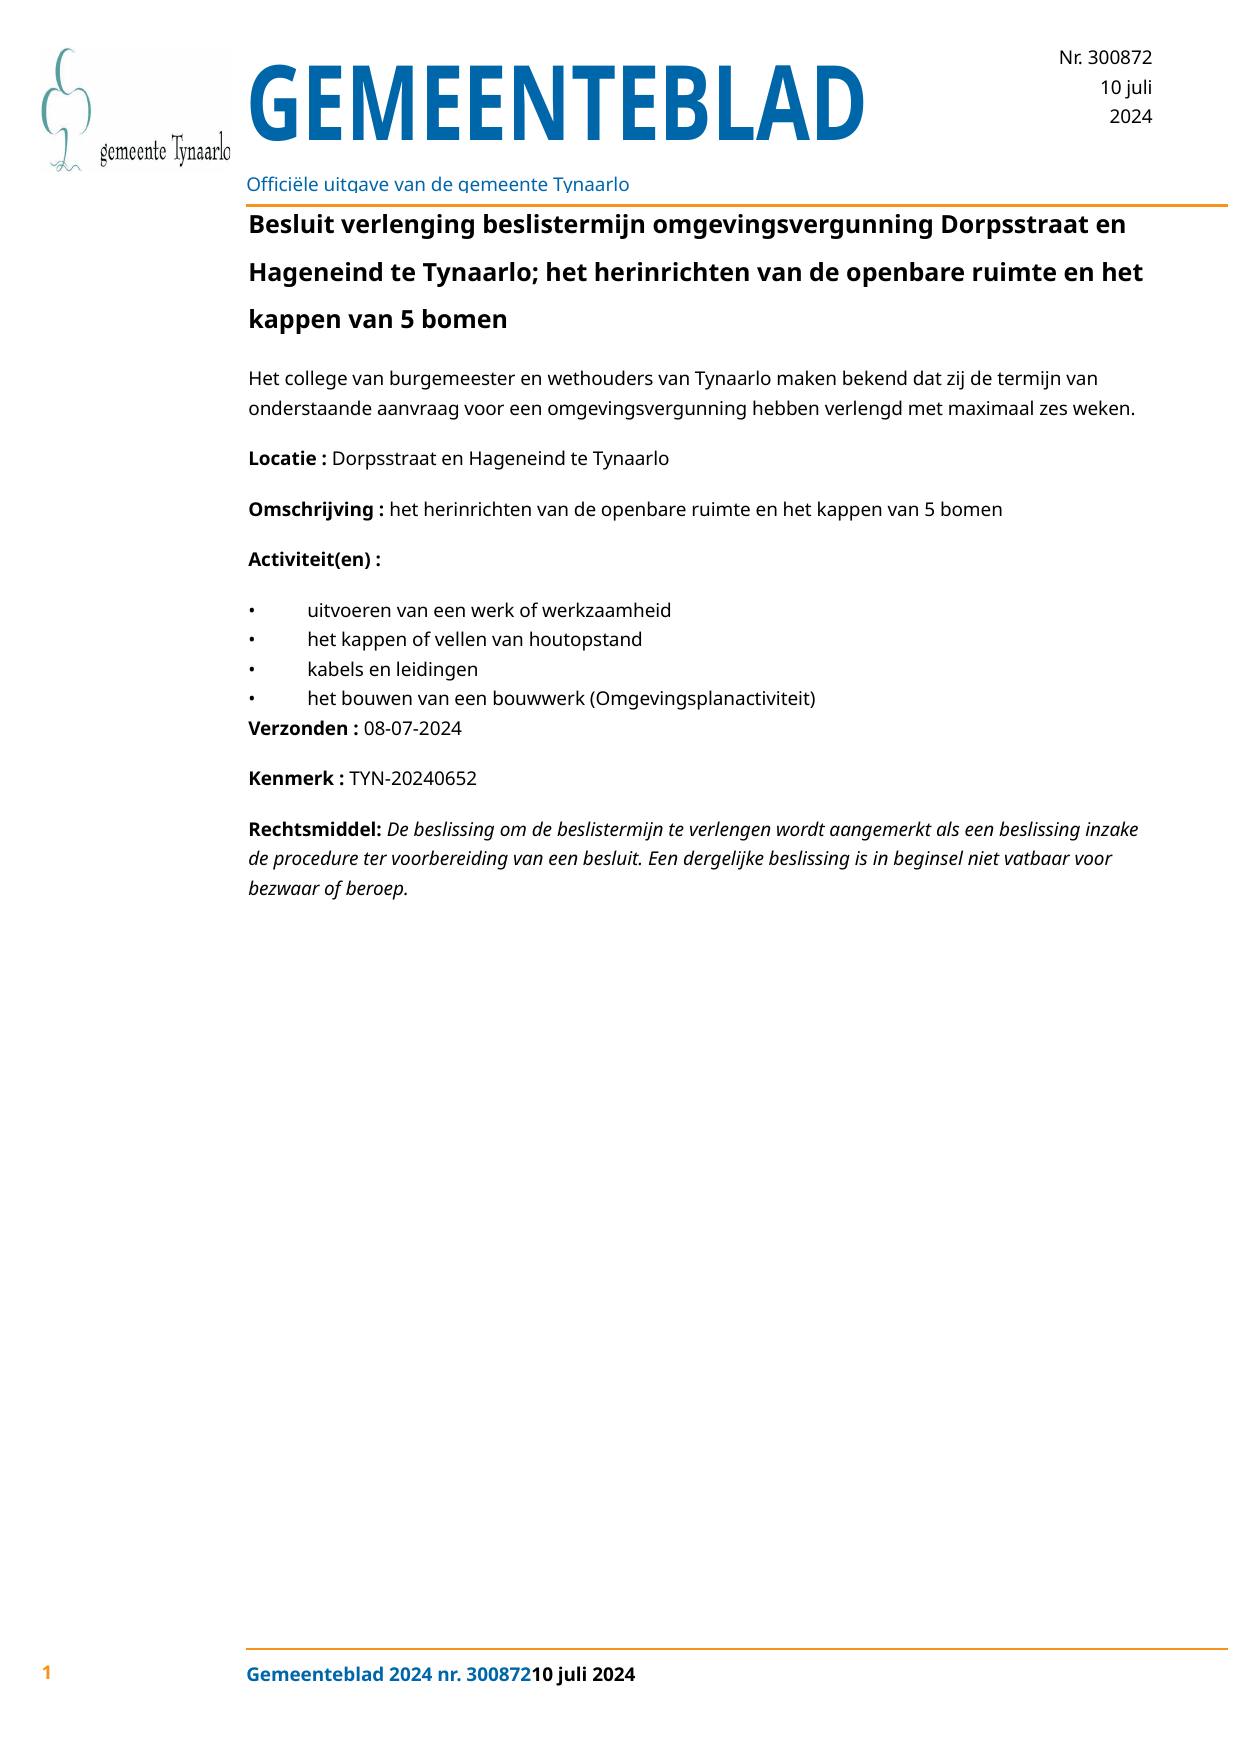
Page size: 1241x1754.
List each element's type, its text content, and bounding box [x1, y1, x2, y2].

list het bouwen van een bouwwerk (Omgevingsplanactiviteit) [248, 686, 1152, 711]
list kabels en leidingen [248, 656, 1152, 682]
list uitvoeren van een werk of werkzaamheid [248, 597, 1152, 622]
text Besluit verlenging beslistermijn omgevingsvergunning Dorpsstraat en Hageneind te Tynaarlo; het herinrichten van de openbare ruimte en het kappen van 5 bomen [248, 207, 1152, 336]
list het kappen of vellen van houtopstand [248, 626, 1152, 652]
picture [41, 47, 231, 172]
text Het college van burgemeester en wethouders van Tynaarlo maken bekend dat zij de termijn van onderstaande aanvraag voor een omgevingsvergunning hebben verlengd met maximaal zes weken. [248, 366, 1152, 421]
text Verzonden : 08-07-2024 [248, 715, 1152, 741]
text Omschrijving : het herinrichten van de openbare ruimte en het kappen van 5 bomen [248, 496, 1152, 522]
text Activiteit(en) : [248, 546, 1152, 572]
text Kenmerk : TYN-20240652 [248, 766, 1152, 791]
text Rechtsmiddel: De beslissing om de beslistermijn te verlengen wordt aangemerkt als een beslissing inzake de procedure ter voorbereiding van een besluit. Een dergelijke beslissing is in beginsel niet vatbaar voor bezwaar of beroep. [248, 816, 1152, 901]
text Locatie : Dorpsstraat en Hageneind te Tynaarlo [248, 446, 1152, 471]
